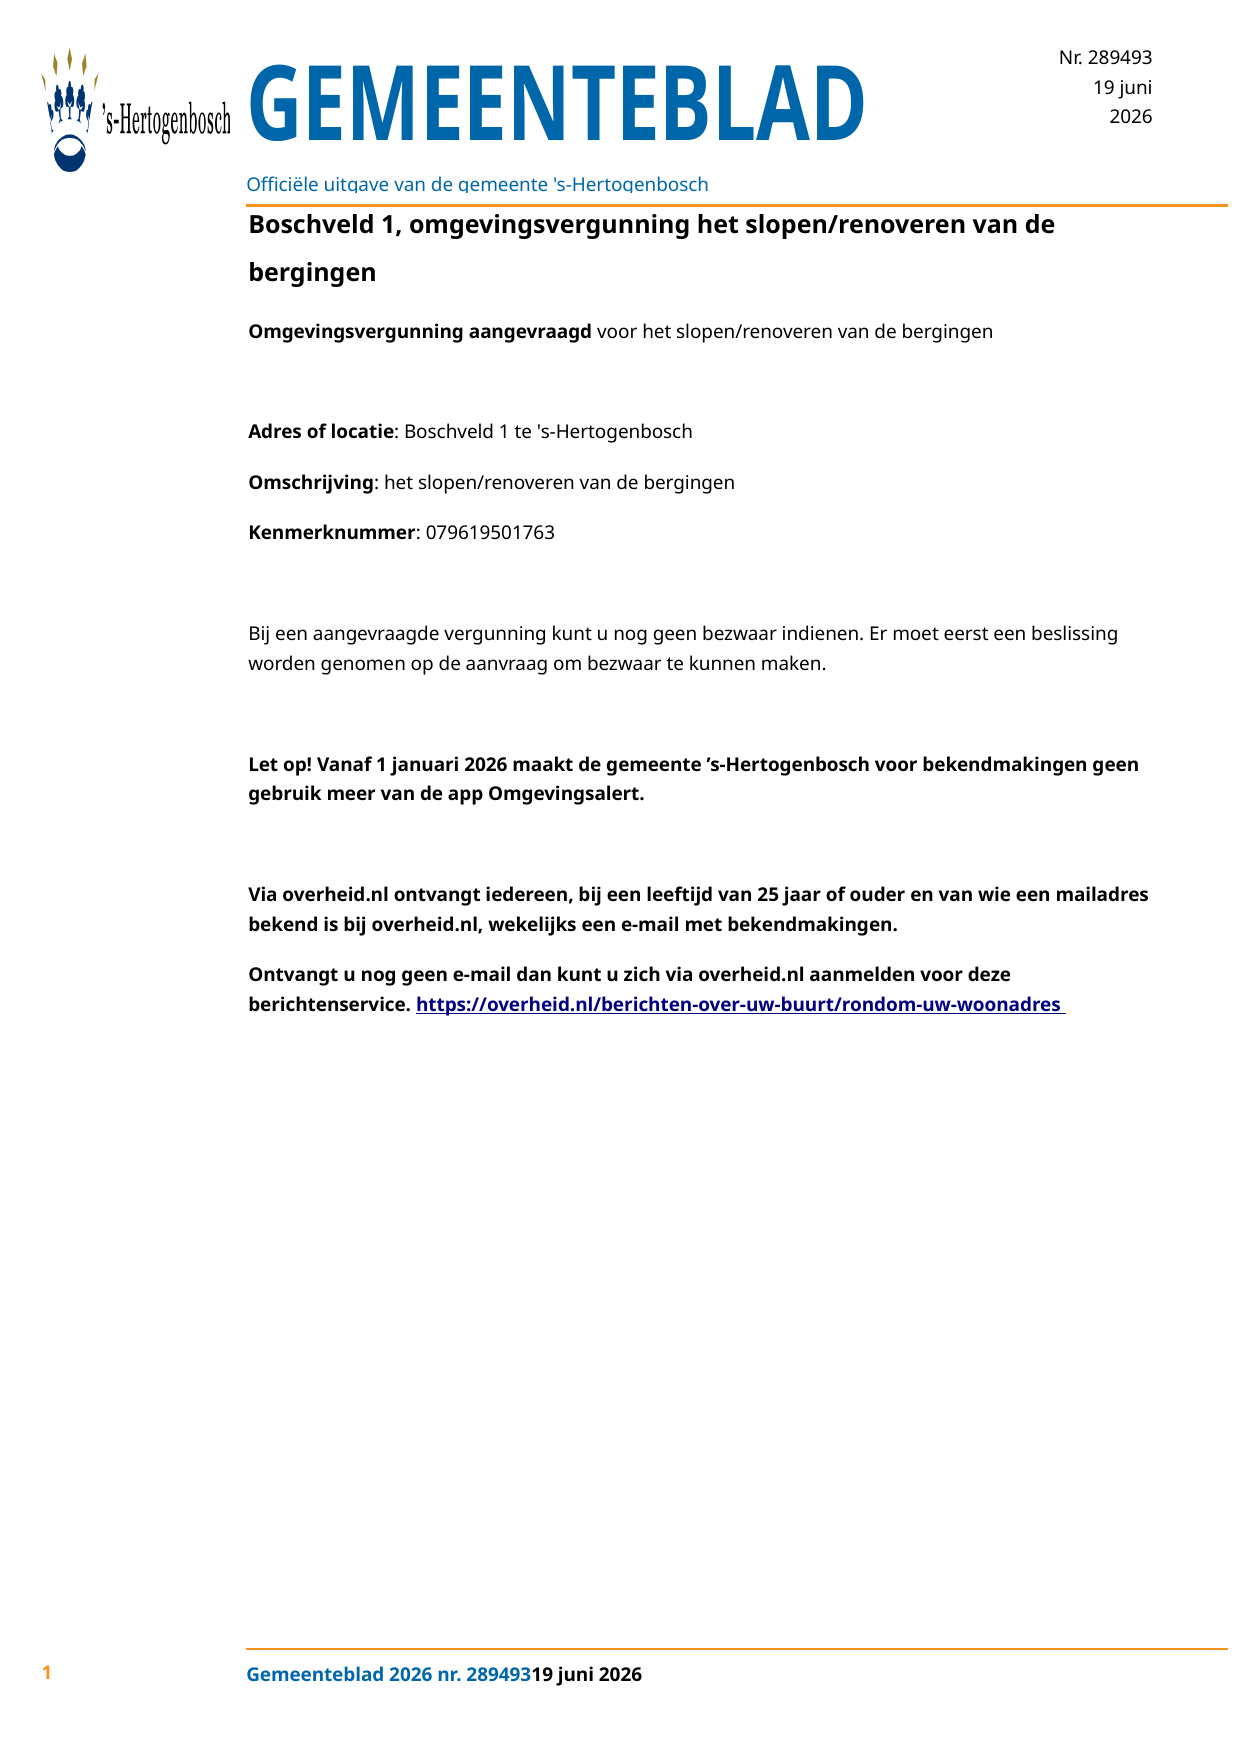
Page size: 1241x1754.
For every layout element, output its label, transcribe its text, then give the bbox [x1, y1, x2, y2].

text Let op! Vanaf 1 januari 2026 maakt de gemeente ’s-Hertogenbosch voor bekendmakingen geen gebruik meer van de app Omgevingsalert. [248, 751, 1152, 806]
text Via overheid.nl ontvangt iedereen, bij een leeftijd van 25 jaar of ouder en van wie een mailadres bekend is bij overheid.nl, wekelijks een e-mail met bekendmakingen. [248, 881, 1152, 937]
text Omgevingsvergunning aangevraagd voor het slopen/renoveren van de bergingen [248, 318, 1152, 344]
text Omschrijving: het slopen/renoveren van de bergingen [248, 469, 1152, 495]
picture [41, 47, 231, 172]
text Boschveld 1, omgevingsvergunning het slopen/renoveren van de bergingen [248, 207, 1152, 288]
text Adres of locatie: Boschveld 1 te 's-Hertogenbosch [248, 419, 1152, 444]
text Kenmerknummer: 079619501763 [248, 519, 1152, 545]
text Bij een aangevraagde vergunning kunt u nog geen bezwaar indienen. Er moet eerst een beslissing worden genomen op de aanvraag om bezwaar te kunnen maken. [248, 620, 1152, 676]
text Ontvangt u nog geen e-mail dan kunt u zich via overheid.nl aanmelden voor deze berichtenservice. https://overheid.nl/berichten-over-uw-buurt/rondom-uw-woonadres [248, 961, 1152, 1017]
